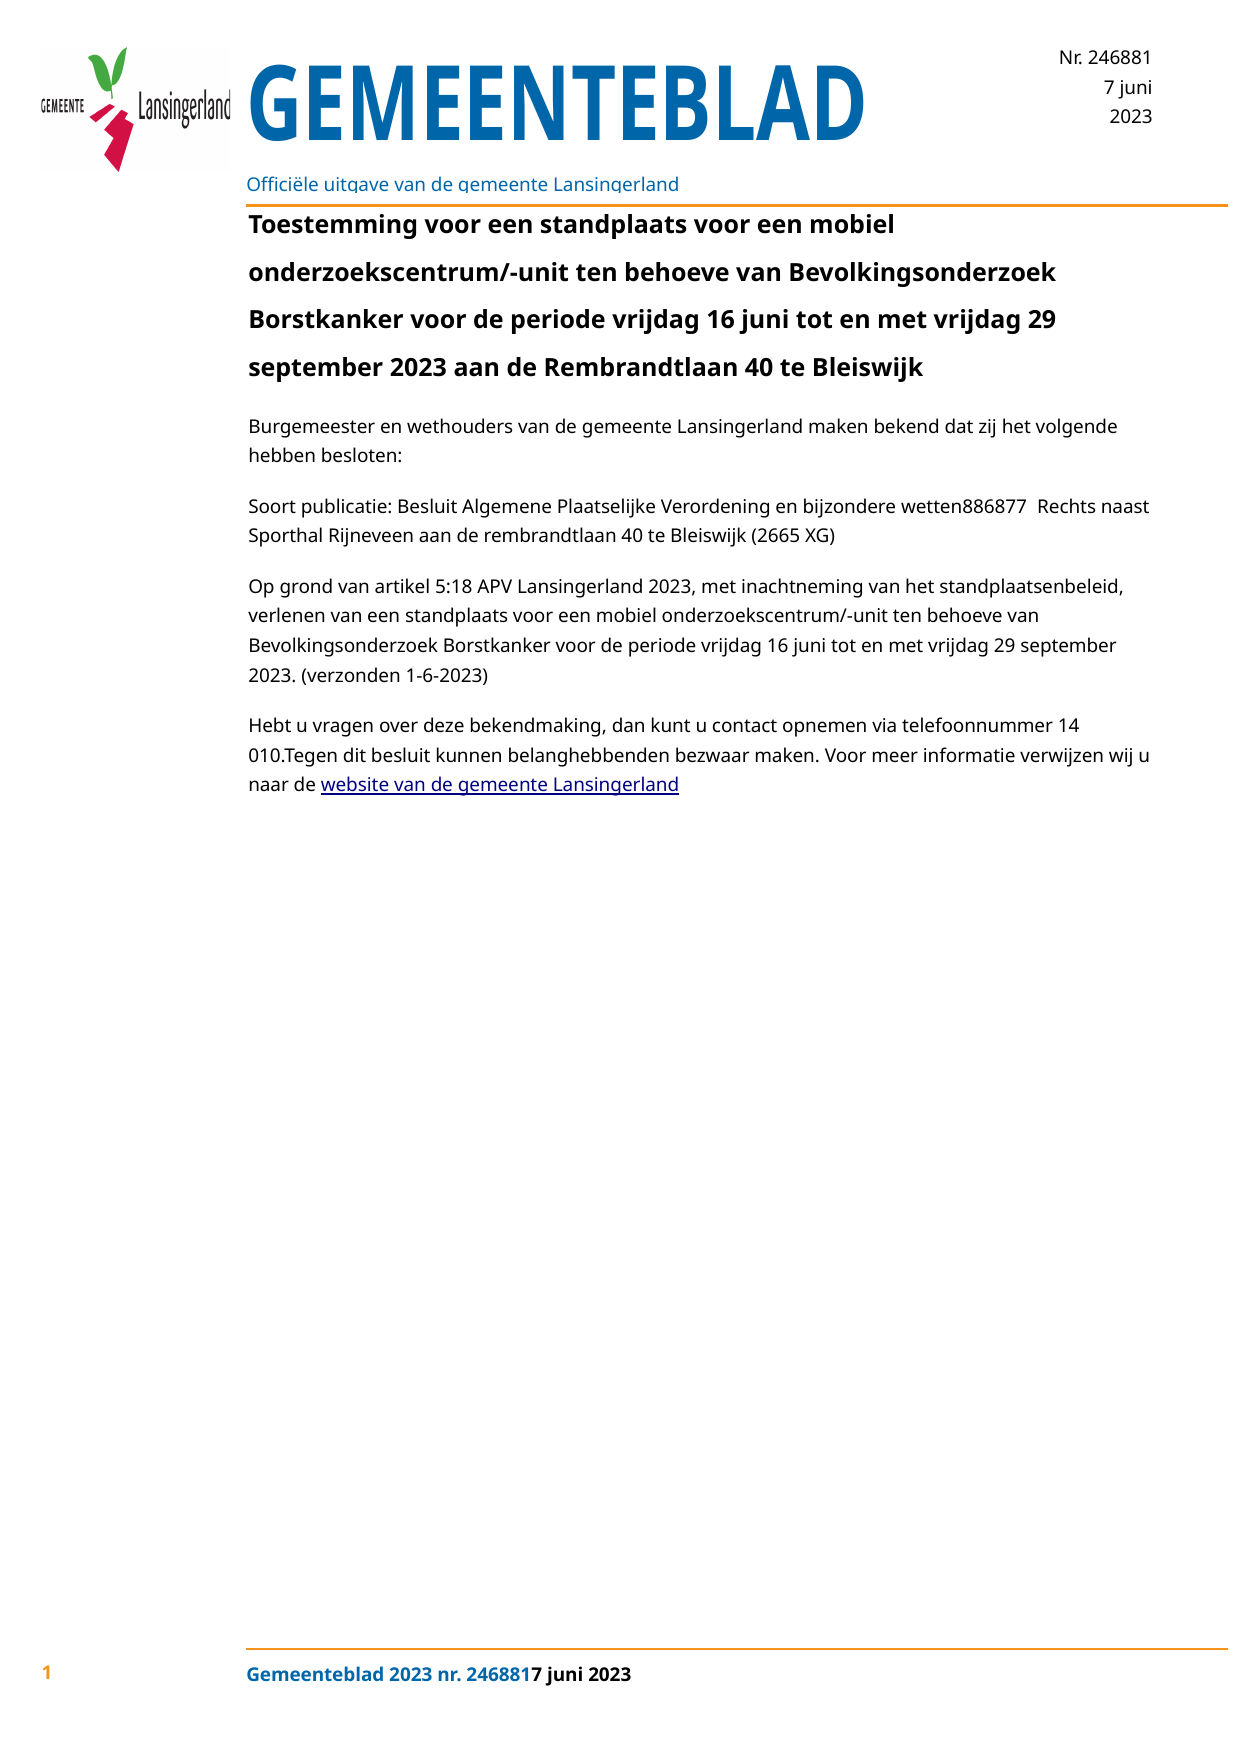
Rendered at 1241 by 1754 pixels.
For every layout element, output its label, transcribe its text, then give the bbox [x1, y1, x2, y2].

picture [41, 47, 231, 172]
text Hebt u vragen over deze bekendmaking, dan kunt u contact opnemen via telefoonnummer 14 010.Tegen dit besluit kunnen belanghebbenden bezwaar maken. Voor meer informatie verwijzen wij u naar de website van de gemeente Lansingerland [248, 712, 1152, 797]
text Soort publicatie: Besluit Algemene Plaatselijke Verordening en bijzondere wetten886877 Rechts naast Sporthal Rijneveen aan de rembrandtlaan 40 te Bleiswijk (2665 XG) [248, 493, 1152, 548]
text Op grond van artikel 5:18 APV Lansingerland 2023, met inachtneming van het standplaatsenbeleid, verlenen van een standplaats voor een mobiel onderzoekscentrum/-unit ten behoeve van Bevolkingsonderzoek Borstkanker voor de periode vrijdag 16 juni tot en met vrijdag 29 september 2023. (verzonden 1-6-2023) [248, 573, 1152, 688]
text Toestemming voor een standplaats voor een mobiel onderzoekscentrum/-unit ten behoeve van Bevolkingsonderzoek Borstkanker voor de periode vrijdag 16 juni tot en met vrijdag 29 september 2023 aan de Rembrandtlaan 40 te Bleiswijk [248, 207, 1152, 384]
text Burgemeester en wethouders van de gemeente Lansingerland maken bekend dat zij het volgende hebben besloten: [248, 413, 1152, 468]
